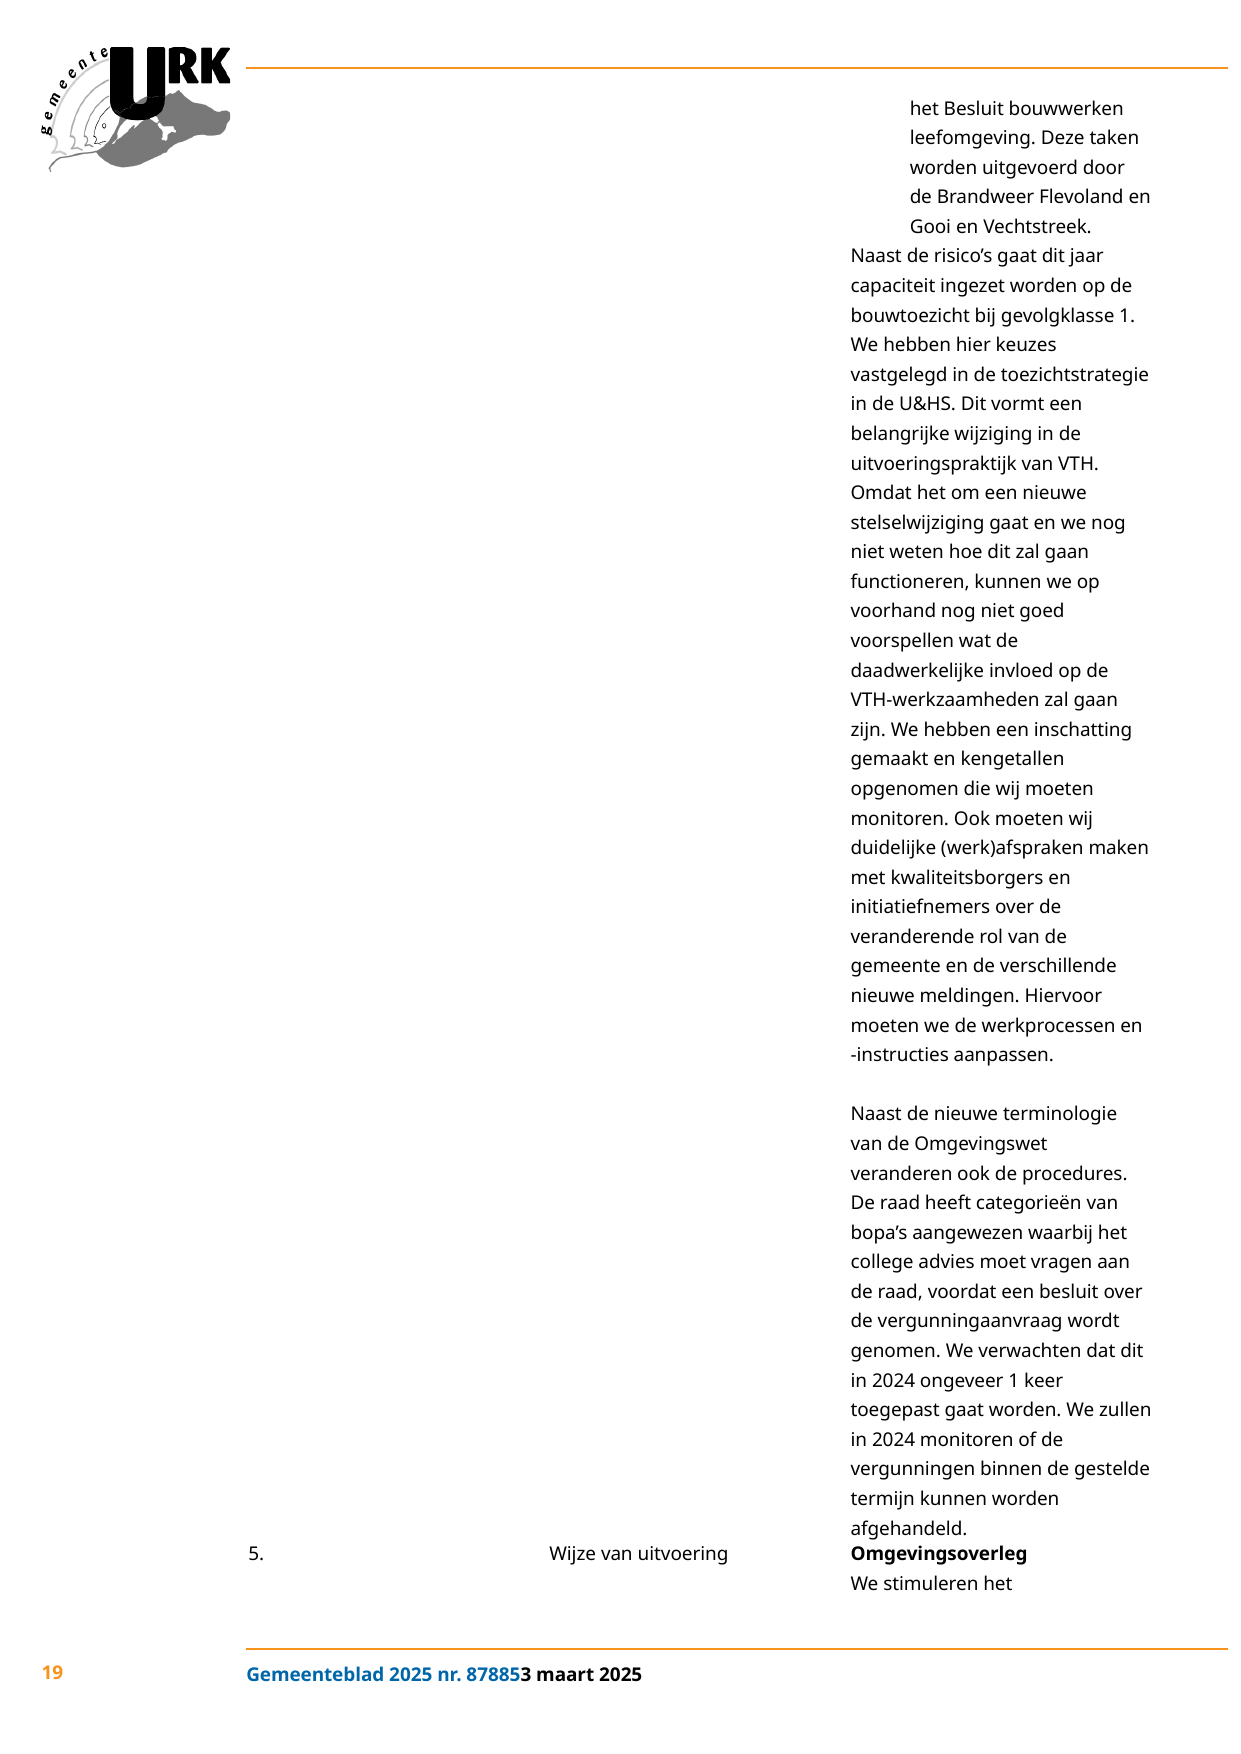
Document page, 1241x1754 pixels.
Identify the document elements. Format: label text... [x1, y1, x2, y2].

table_cell [549, 95, 850, 1541]
table_cell Wijze van uitvoering [549, 1541, 850, 1596]
picture [41, 47, 231, 172]
table_cell het Besluit bouwwerken leefomgeving. Deze taken worden uitgevoerd door de Brandweer Flevoland en Gooi en Vechtstreek. Naast de risico’s gaat dit jaar capaciteit ingezet worden op de bouwtoezicht bij gevolgklasse 1. We hebben hier keuzes vastgelegd in de toezichtstrategie in de U&HS. Dit vormt een belangrijke wijziging in de uitvoeringspraktijk van VTH. Omdat het om een nieuwe stelselwijziging gaat en we nog niet weten hoe dit zal gaan functioneren, kunnen we op voorhand nog niet goed voorspellen wat de daadwerkelijke invloed op de VTH-werkzaamheden zal gaan zijn. We hebben een inschatting gemaakt en kengetallen opgenomen die wij moeten monitoren. Ook moeten wij duidelijke (werk)afspraken maken met kwaliteitsborgers en initiatiefnemers over de veranderende rol van de gemeente en de verschillende nieuwe meldingen. Hiervoor moeten we de werkprocessen en -instructies aanpassen. Naast de nieuwe terminologie van de Omgevingswet veranderen ook de procedures. De raad heeft categorieën van bopa’s aangewezen waarbij het college advies moet vragen aan de raad, voordat een besluit over de vergunningaanvraag wordt genomen. We verwachten dat dit in 2024 ongeveer 1 keer toegepast gaat worden. We zullen in 2024 monitoren of de vergunningen binnen de gestelde termijn kunnen worden afgehandeld. [850, 95, 1152, 1541]
table_cell Omgevingsoverleg We stimuleren het [850, 1541, 1152, 1596]
table_cell 5. [248, 1541, 549, 1596]
table_cell [248, 95, 549, 1541]
